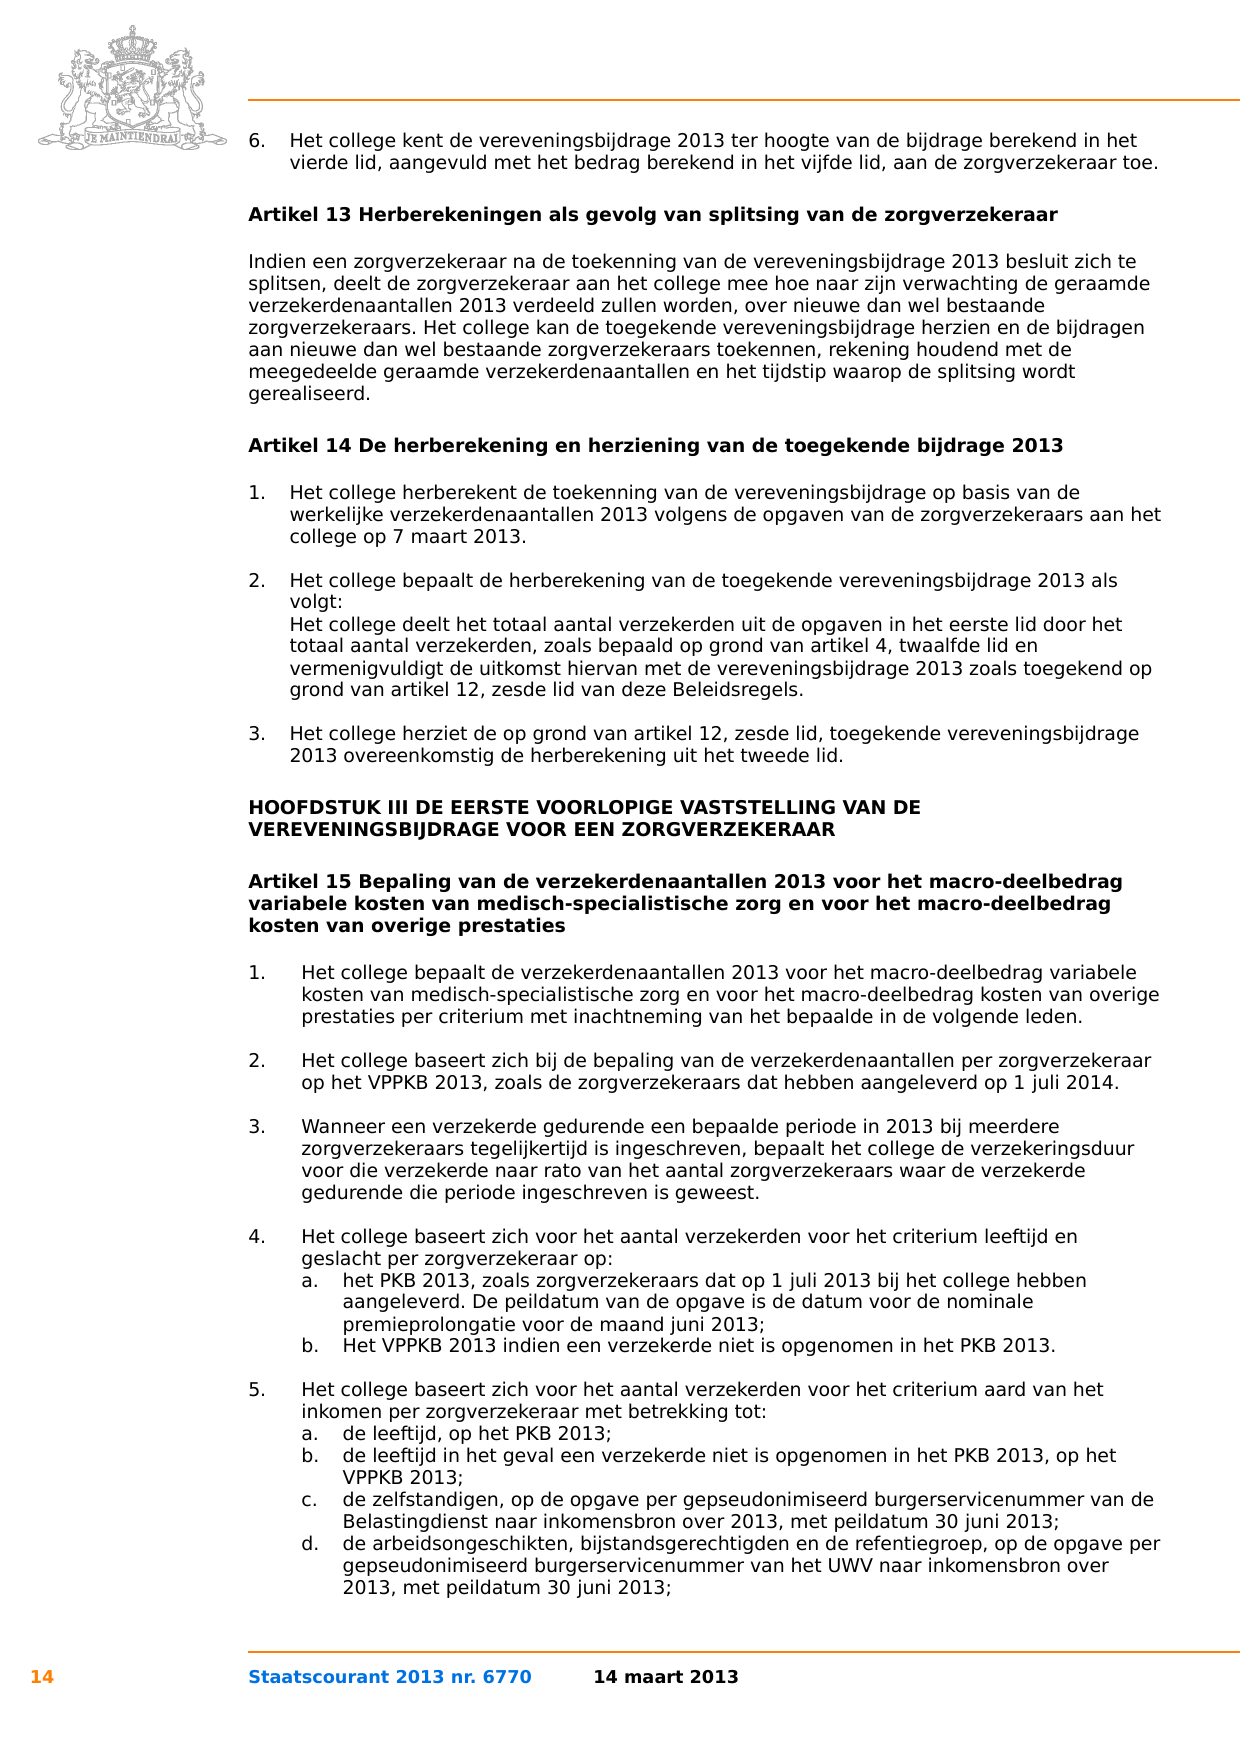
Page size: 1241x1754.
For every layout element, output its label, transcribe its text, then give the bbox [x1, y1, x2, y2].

text 3. Wanneer een verzekerde gedurende een bepaalde periode in 2013 bij meerdere zorgverzekeraars tegelijkertijd is ingeschreven, bepaalt het college de verzekeringsduur voor die verzekerde naar rato van het aantal zorgverzekeraars waar de verzekerde gedurende die periode ingeschreven is geweest. [248, 1116, 1163, 1204]
text Indien een zorgverzekeraar na de toekenning van de vereveningsbijdrage 2013 besluit zich te splitsen, deelt de zorgverzekeraar aan het college mee hoe naar zijn verwachting de geraamde verzekerdenaantallen 2013 verdeeld zullen worden, over nieuwe dan wel bestaande zorgverzekeraars. Het college kan de toegekende vereveningsbijdrage herzien en de bijdragen aan nieuwe dan wel bestaande zorgverzekeraars toekennen, rekening houdend met de meegedeelde geraamde verzekerdenaantallen en het tijdstip waarop de splitsing wordt gerealiseerd. [248, 251, 1163, 405]
text 1. Het college bepaalt de verzekerdenaantallen 2013 voor het macro-deelbedrag variabele kosten van medisch-specialistische zorg en voor het macro-deelbedrag kosten van overige prestaties per criterium met inachtneming van het bepaalde in de volgende leden. [248, 962, 1163, 1028]
text b. Het VPPKB 2013 indien een verzekerde niet is opgenomen in het PKB 2013. [301, 1335, 1163, 1357]
text 3. Het college herziet de op grond van artikel 12, zesde lid, toegekende vereveningsbijdrage 2013 overeenkomstig de herberekening uit het tweede lid. [248, 723, 1163, 767]
text 4. Het college baseert zich voor het aantal verzekerden voor het criterium leeftijd en geslacht per zorgverzekeraar op: [248, 1226, 1163, 1269]
subtitle Artikel 15 Bepaling van de verzekerdenaantallen 2013 voor het macro-deelbedrag variabele kosten van medisch-specialistische zorg en voor het macro-deelbedrag kosten van overige prestaties [248, 871, 1163, 937]
text a. de leeftijd, op het PKB 2013; [301, 1423, 1163, 1445]
text a. het PKB 2013, zoals zorgverzekeraars dat op 1 juli 2013 bij het college hebben aangeleverd. De peildatum van de opgave is de datum voor de nominale premieprolongatie voor de maand juni 2013; [301, 1269, 1163, 1335]
text 2. Het college baseert zich bij de bepaling van de verzekerdenaantallen per zorgverzekeraar op het VPPKB 2013, zoals de zorgverzekeraars dat hebben aangeleverd op 1 juli 2014. [248, 1050, 1163, 1094]
text 5. Het college baseert zich voor het aantal verzekerden voor het criterium aard van het inkomen per zorgverzekeraar met betrekking tot: [248, 1379, 1163, 1423]
text Het college deelt het totaal aantal verzekerden uit de opgaven in het eerste lid door het totaal aantal verzekerden, zoals bepaald op grond van artikel 4, twaalfde lid en vermenigvuldigt de uitkomst hiervan met de vereveningsbijdrage 2013 zoals toegekend op grond van artikel 12, zesde lid van deze Beleidsregels. [289, 613, 1163, 701]
text 1. Het college herberekent de toekenning van de vereveningsbijdrage op basis van de werkelijke verzekerdenaantallen 2013 volgens de opgaven van de zorgverzekeraars aan het college op 7 maart 2013. [248, 482, 1163, 548]
text b. de leeftijd in het geval een verzekerde niet is opgenomen in het PKB 2013, op het VPPKB 2013; [301, 1445, 1163, 1489]
text d. de arbeidsongeschikten, bijstandsgerechtigden en de refentiegroep, op de opgave per gepseudonimiseerd burgerservicenummer van het UWV naar inkomensbron over 2013, met peildatum 30 juni 2013; [301, 1533, 1163, 1599]
text 2. Het college bepaalt de herberekening van de toegekende vereveningsbijdrage 2013 als volgt: [248, 569, 1163, 613]
text 6. Het college kent de vereveningsbijdrage 2013 ter hoogte van de bijdrage berekend in het vierde lid, aangevuld met het bedrag berekend in het vijfde lid, aan de zorgverzekeraar toe. [248, 130, 1163, 174]
picture [38, 25, 227, 150]
subtitle Artikel 14 De herberekening en herziening van de toegekende bijdrage 2013 [248, 435, 1163, 457]
text c. de zelfstandigen, op de opgave per gepseudonimiseerd burgerservicenummer van de Belastingdienst naar inkomensbron over 2013, met peildatum 30 juni 2013; [301, 1489, 1163, 1533]
subtitle HOOFDSTUK III DE EERSTE VOORLOPIGE VASTSTELLING VAN DE VEREVENINGSBIJDRAGE VOOR EEN ZORGVERZEKERAAR [248, 797, 1163, 841]
subtitle Artikel 13 Herberekeningen als gevolg van splitsing van de zorgverzekeraar [248, 204, 1163, 226]
